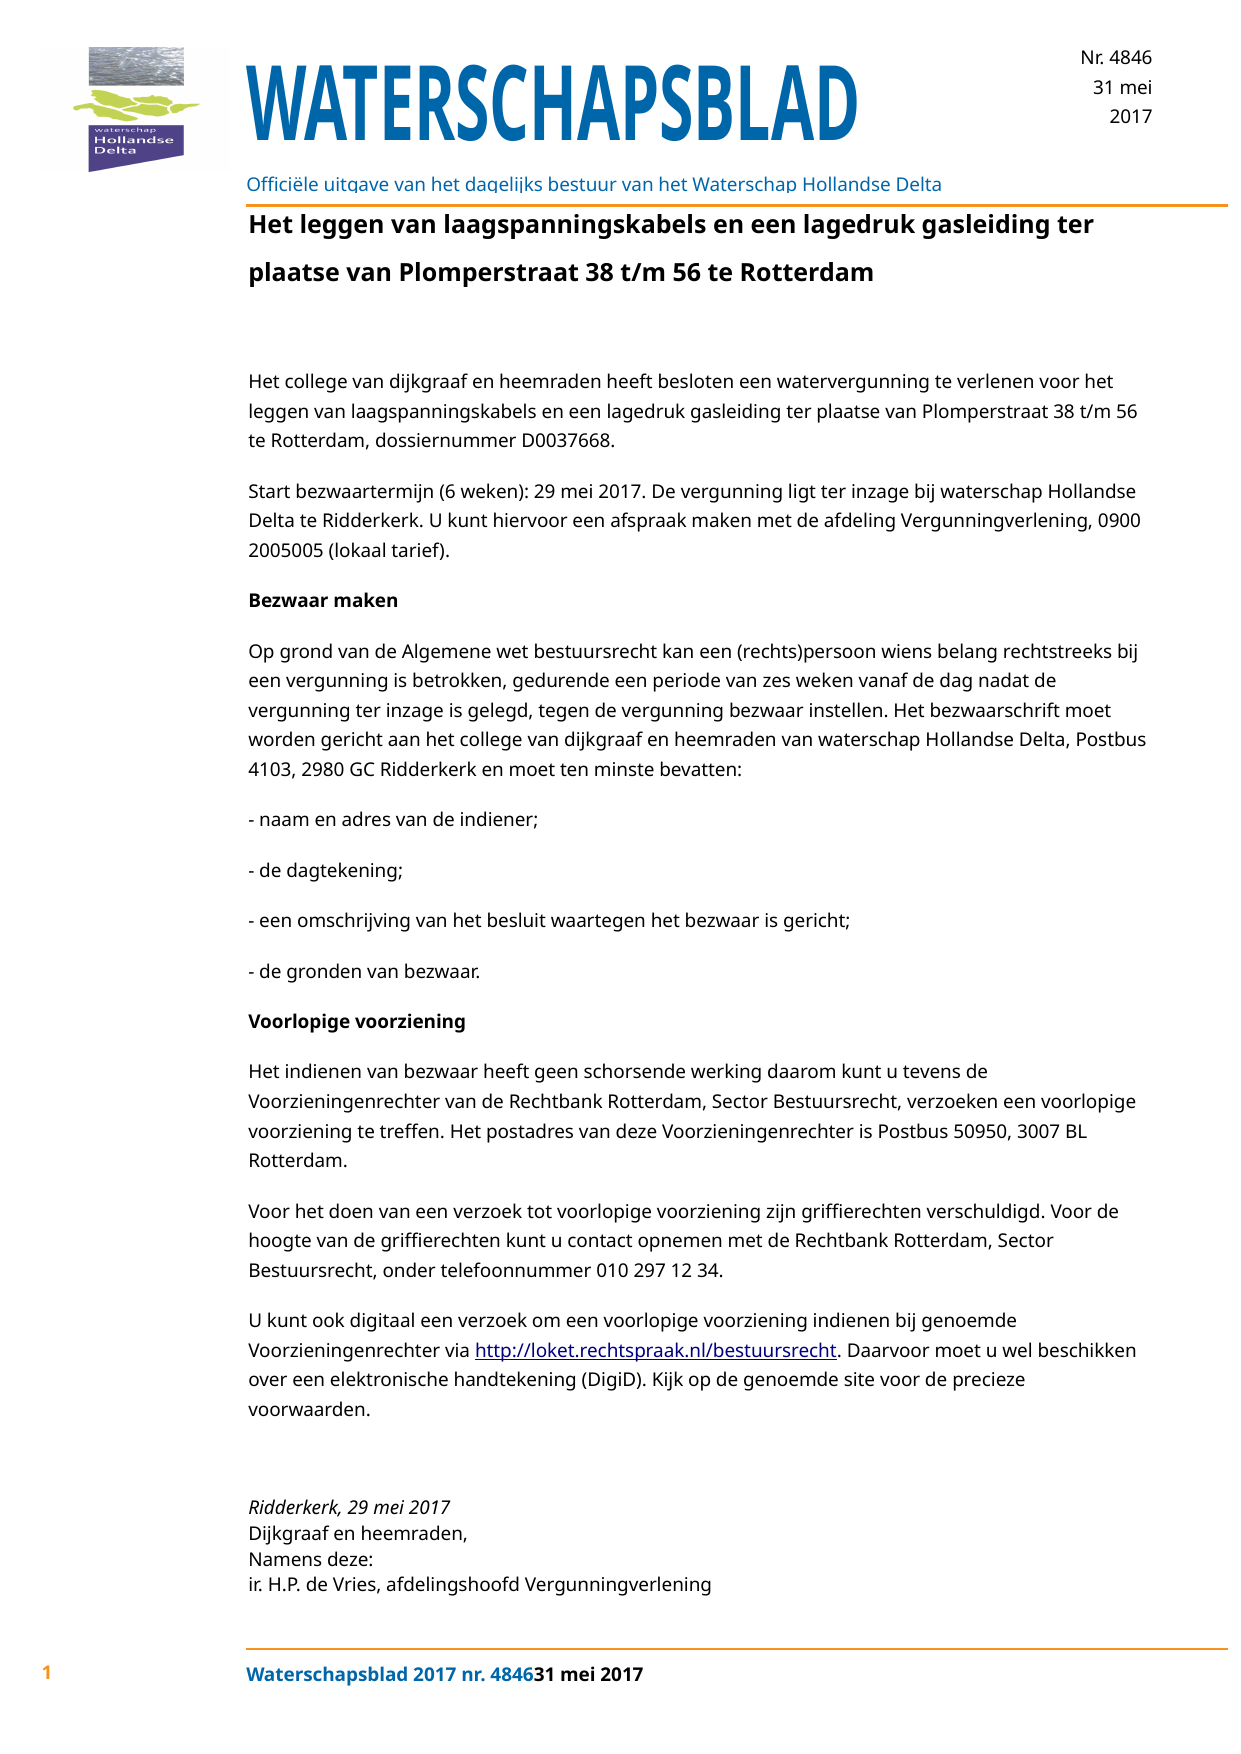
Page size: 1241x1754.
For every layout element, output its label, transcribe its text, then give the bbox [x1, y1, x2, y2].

text Start bezwaartermijn (6 weken): 29 mei 2017. De vergunning ligt ter inzage bij waterschap Hollandse Delta te Ridderkerk. U kunt hiervoor een afspraak maken met de afdeling Vergunningverlening, 0900 2005005 (lokaal tarief). [248, 478, 1152, 563]
text Voor het doen van een verzoek tot voorlopige voorziening zijn griffierechten verschuldigd. Voor de hoogte van de griffierechten kunt u contact opnemen met de Rechtbank Rotterdam, Sector Bestuursrecht, onder telefoonnummer 010 297 12 34. [248, 1198, 1152, 1283]
text - een omschrijving van het besluit waartegen het bezwaar is gericht; [248, 907, 1152, 933]
text Ridderkerk, 29 mei 2017 [248, 1494, 1152, 1520]
text - de gronden van bezwaar. [248, 958, 1152, 984]
text U kunt ook digitaal een verzoek om een voorlopige voorziening indienen bij genoemde Voorzieningenrechter via http://loket.rechtspraak.nl/bestuursrecht. Daarvoor moet u wel beschikken over een elektronische handtekening (DigiD). Kijk op de genoemde site voor de precieze voorwaarden. [248, 1307, 1152, 1422]
text - de dagtekening; [248, 857, 1152, 883]
picture [41, 47, 231, 172]
text Het college van dijkgraaf en heemraden heeft besloten een watervergunning te verlenen voor het leggen van laagspanningskabels en een lagedruk gasleiding ter plaatse van Plomperstraat 38 t/m 56 te Rotterdam, dossiernummer D0037668. [248, 368, 1152, 453]
text Bezwaar maken [248, 587, 1152, 613]
text Namens deze: [248, 1546, 1152, 1572]
text Op grond van de Algemene wet bestuursrecht kan een (rechts)persoon wiens belang rechtstreeks bij een vergunning is betrokken, gedurende een periode van zes weken vanaf de dag nadat de vergunning ter inzage is gelegd, tegen de vergunning bezwaar instellen. Het bezwaarschrift moet worden gericht aan het college van dijkgraaf en heemraden van waterschap Hollandse Delta, Postbus 4103, 2980 GC Ridderkerk en moet ten minste bevatten: [248, 638, 1152, 782]
text - naam en adres van de indiener; [248, 807, 1152, 832]
text Dijkgraaf en heemraden, [248, 1520, 1152, 1546]
text ir. H.P. de Vries, afdelingshoofd Vergunningverlening [248, 1572, 1152, 1597]
text Voorlopige voorziening [248, 1008, 1152, 1034]
text Het leggen van laagspanningskabels en een lagedruk gasleiding ter plaatse van Plomperstraat 38 t/m 56 te Rotterdam [248, 207, 1152, 288]
text Het indienen van bezwaar heeft geen schorsende werking daarom kunt u tevens de Voorzieningenrechter van de Rechtbank Rotterdam, Sector Bestuursrecht, verzoeken een voorlopige voorziening te treffen. Het postadres van deze Voorzieningenrechter is Postbus 50950, 3007 BL Rotterdam. [248, 1059, 1152, 1173]
